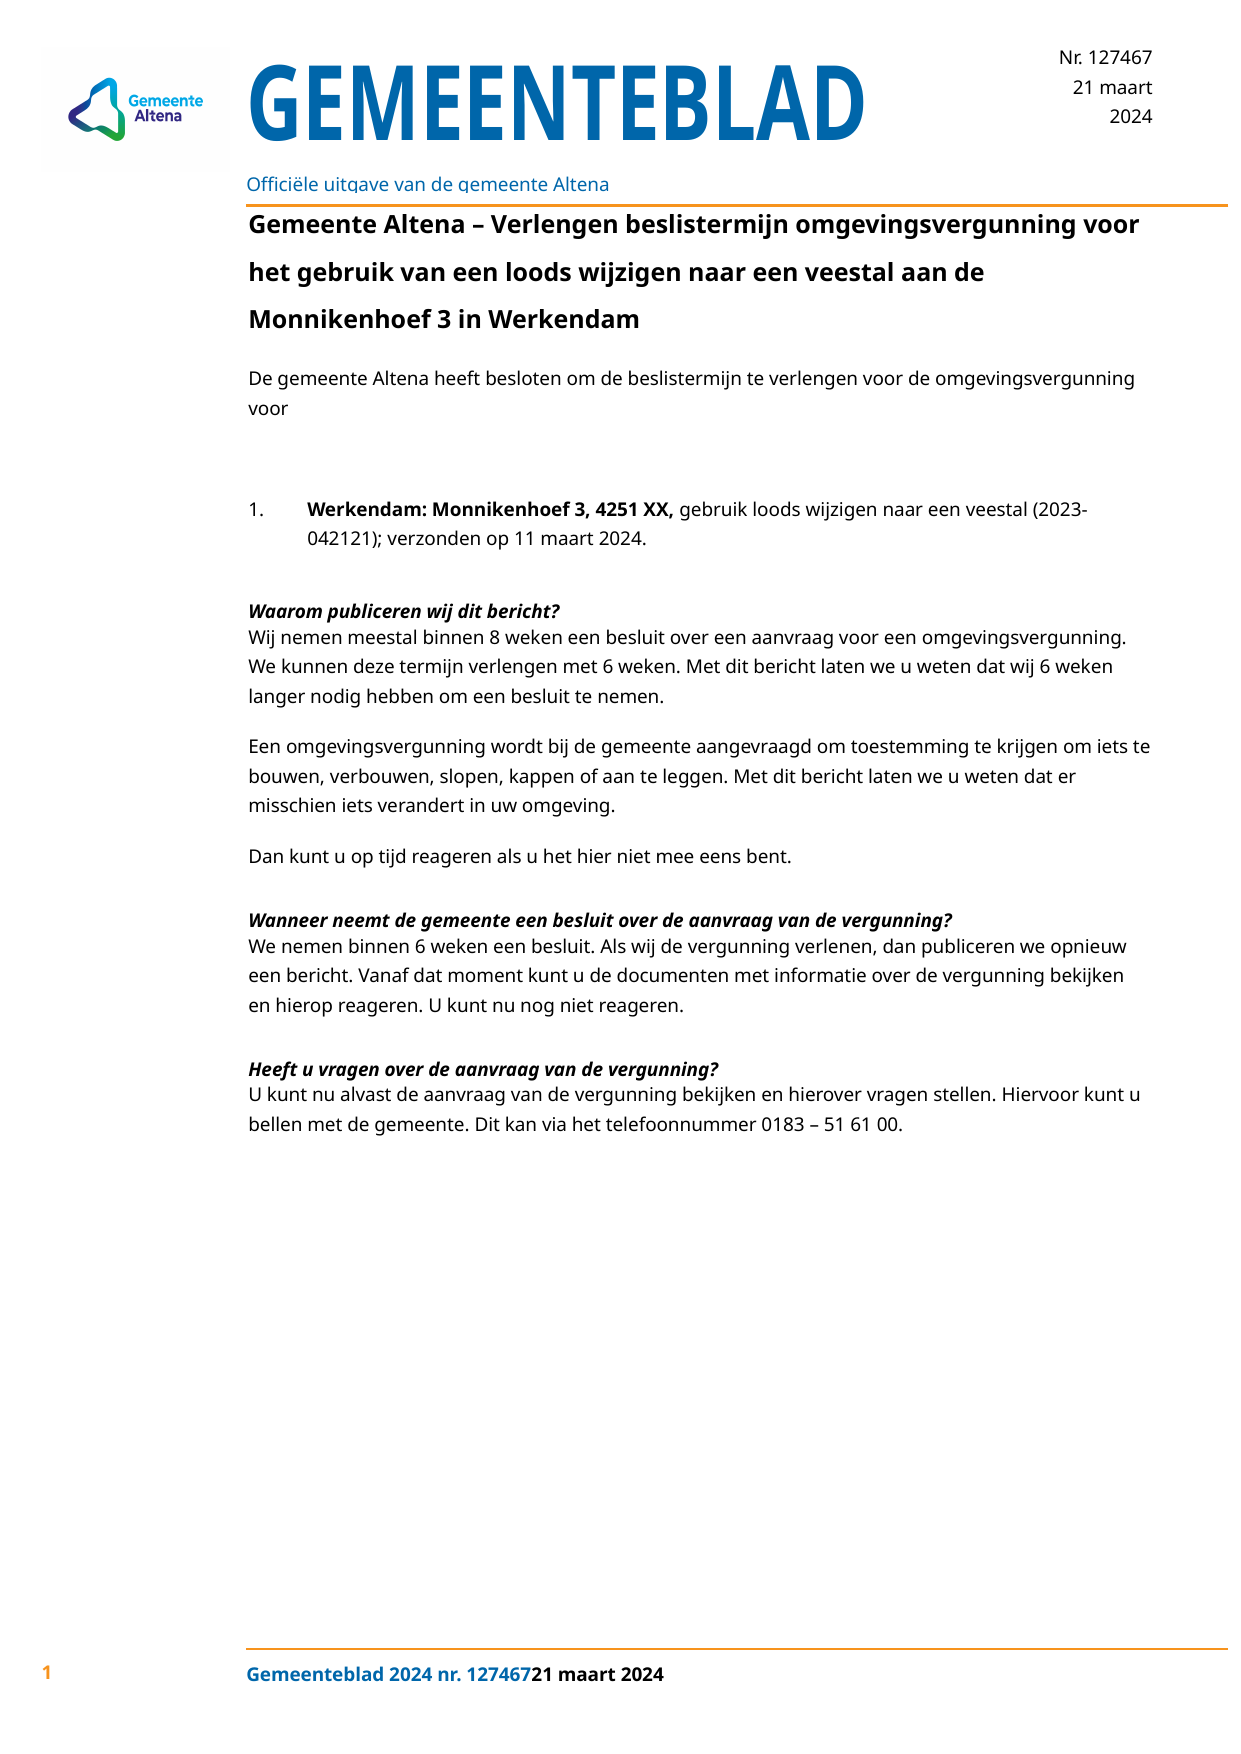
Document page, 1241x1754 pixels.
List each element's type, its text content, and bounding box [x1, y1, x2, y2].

text De gemeente Altena heeft besloten om de beslistermijn te verlengen voor de omgevingsvergunning voor [248, 366, 1152, 421]
text Wanneer neemt de gemeente een besluit over de aanvraag van de vergunning? [248, 907, 1152, 933]
text Dan kunt u op tijd reageren als u het hier niet mee eens bent. [248, 843, 1152, 869]
text Heeft u vragen over de aanvraag van de vergunning? [248, 1056, 1152, 1082]
text Gemeente Altena – Verlengen beslistermijn omgevingsvergunning voor het gebruik van een loods wijzigen naar een veestal aan de Monnikenhoef 3 in Werkendam [248, 207, 1152, 336]
text Wij nemen meestal binnen 8 weken een besluit over een aanvraag voor een omgevingsvergunning. We kunnen deze termijn verlengen met 6 weken. Met dit bericht laten we u weten dat wij 6 weken langer nodig hebben om een besluit te nemen. [248, 624, 1152, 709]
text Een omgevingsvergunning wordt bij de gemeente aangevraagd om toestemming te krijgen om iets te bouwen, verbouwen, slopen, kappen of aan te leggen. Met dit bericht laten we u weten dat er misschien iets verandert in uw omgeving. [248, 733, 1152, 818]
text U kunt nu alvast de aanvraag van de vergunning bekijken en hierover vragen stellen. Hiervoor kunt u bellen met de gemeente. Dit kan via het telefoonnummer 0183 – 51 61 00. [248, 1082, 1152, 1137]
text We nemen binnen 6 weken een besluit. Als wij de vergunning verlenen, dan publiceren we opnieuw een bericht. Vanaf dat moment kunt u de documenten met informatie over de vergunning bekijken en hierop reageren. U kunt nu nog niet reageren. [248, 933, 1152, 1018]
text Waarom publiceren wij dit bericht? [248, 598, 1152, 624]
picture [41, 47, 231, 172]
list Werkendam: Monnikenhoef 3, 4251 XX, gebruik loods wijzigen naar een veestal (2023-042121); verzonden op 11 maart 2024. [248, 496, 1152, 551]
